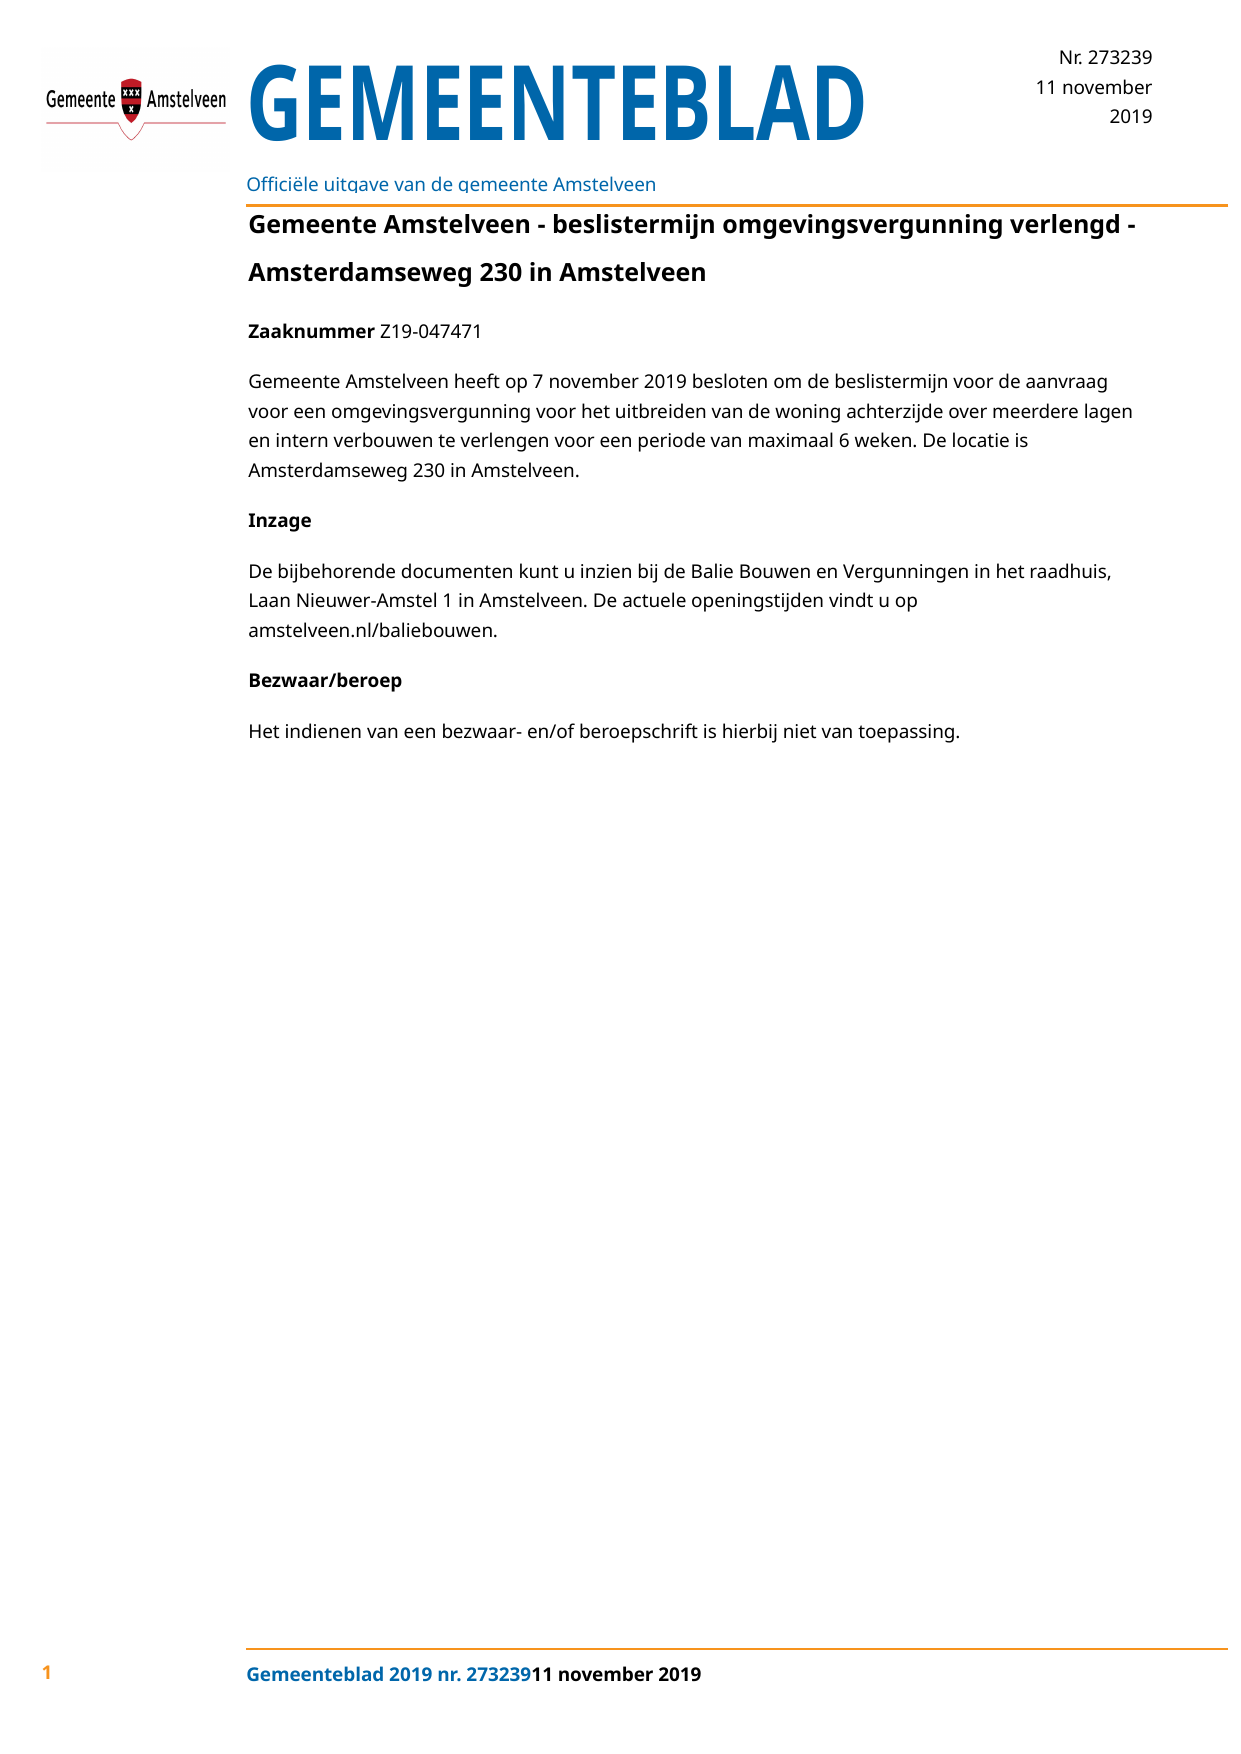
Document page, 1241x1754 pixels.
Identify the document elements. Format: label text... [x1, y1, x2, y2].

text Zaaknummer Z19-047471 [248, 318, 1152, 344]
text Het indienen van een bezwaar- en/of beroepschrift is hierbij niet van toepassing. [248, 718, 1152, 744]
text Gemeente Amstelveen - beslistermijn omgevingsvergunning verlengd - Amsterdamseweg 230 in Amstelveen [248, 207, 1152, 288]
text Bezwaar/beroep [248, 667, 1152, 693]
text De bijbehorende documenten kunt u inzien bij de Balie Bouwen en Vergunningen in het raadhuis, Laan Nieuwer-Amstel 1 in Amstelveen. De actuele openingstijden vindt u op amstelveen.nl/baliebouwen. [248, 558, 1152, 643]
text Gemeente Amstelveen heeft op 7 november 2019 besloten om de beslistermijn voor de aanvraag voor een omgevingsvergunning voor het uitbreiden van de woning achterzijde over meerdere lagen en intern verbouwen te verlengen voor een periode van maximaal 6 weken. De locatie is Amsterdamseweg 230 in Amstelveen. [248, 368, 1152, 483]
picture [41, 47, 231, 172]
text Inzage [248, 507, 1152, 533]
